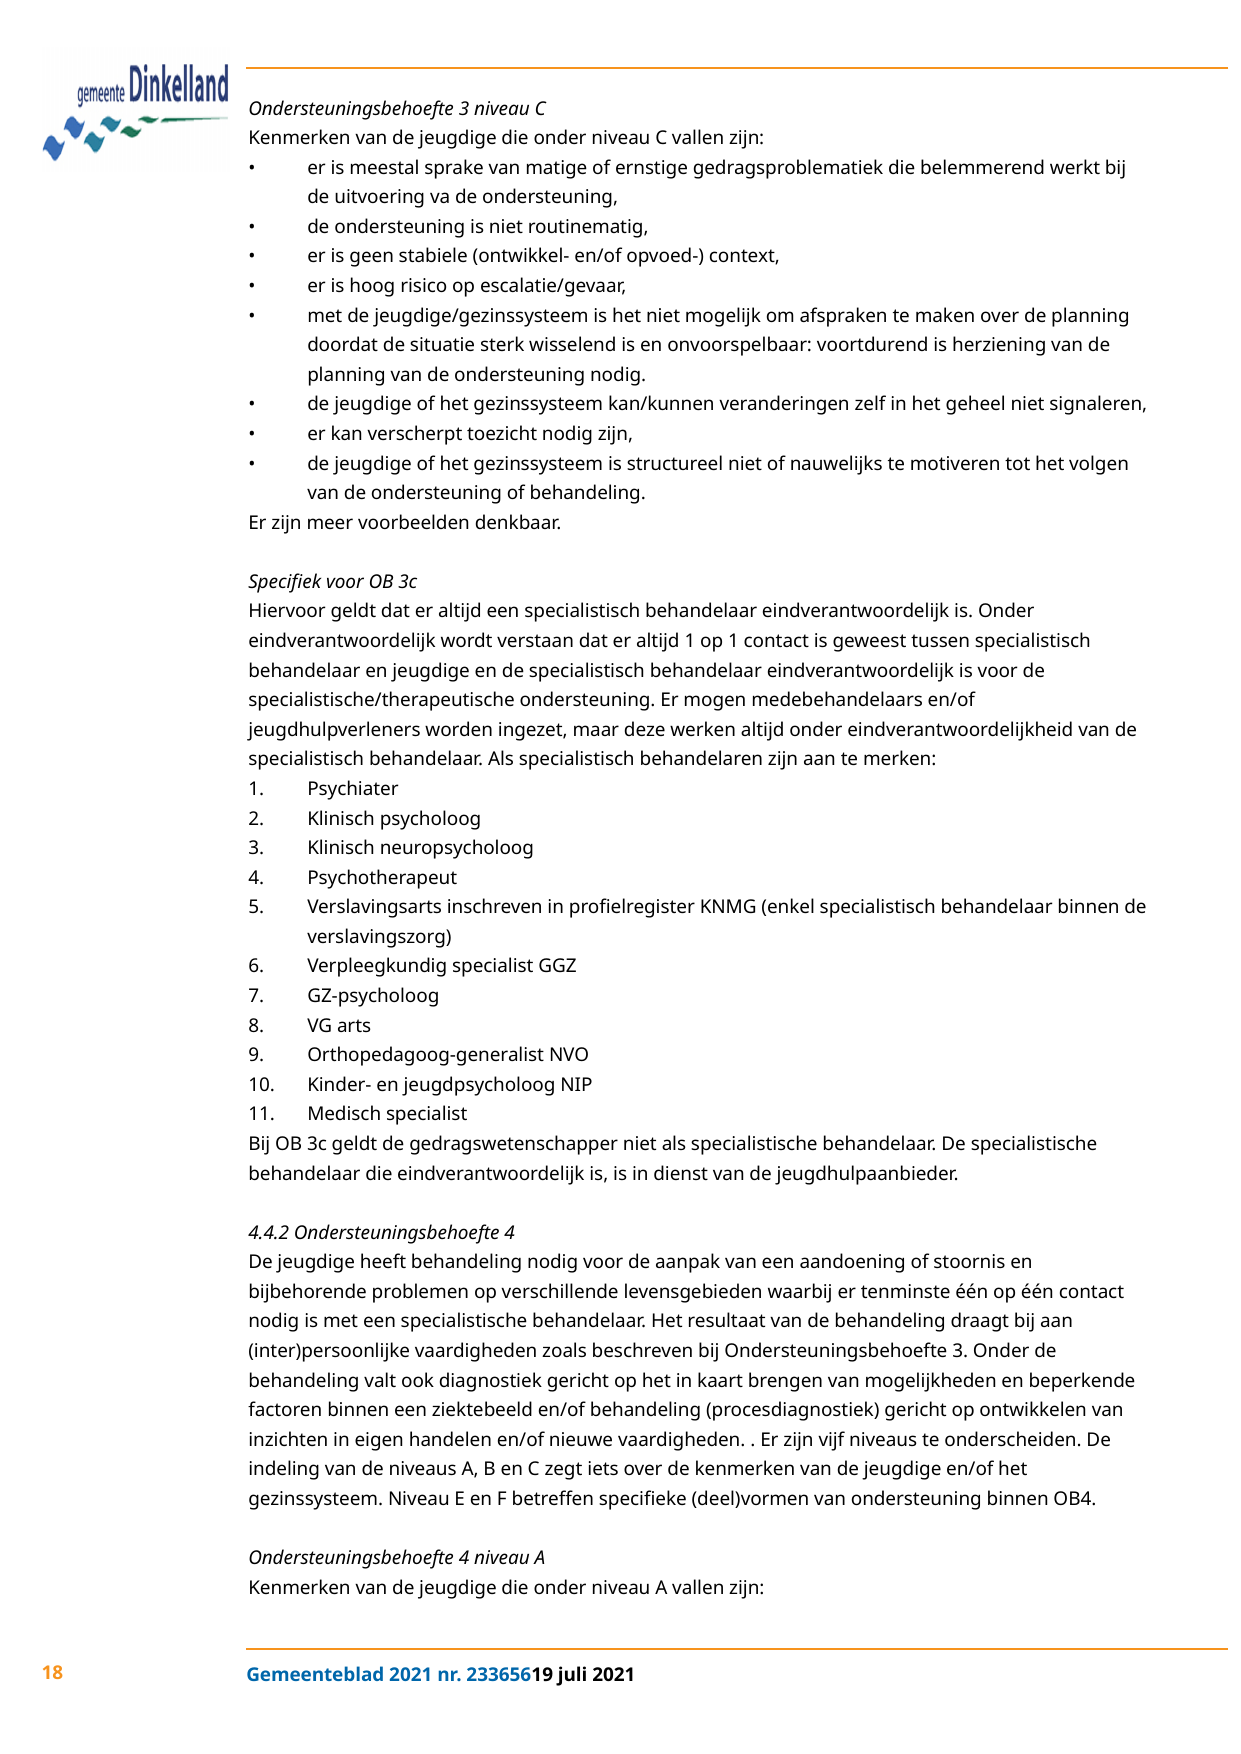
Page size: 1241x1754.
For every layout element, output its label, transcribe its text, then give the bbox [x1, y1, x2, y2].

text Specifiek voor OB 3c [248, 568, 1152, 594]
list met de jeugdige/gezinssysteem is het niet mogelijk om afspraken te maken over de planning doordat de situatie sterk wisselend is en onvoorspelbaar: voortdurend is herziening van de planning van de ondersteuning nodig. [248, 302, 1152, 387]
list er is geen stabiele (ontwikkel- en/of opvoed-) context, [248, 243, 1152, 268]
list er kan verscherpt toezicht nodig zijn, [248, 420, 1152, 446]
text Kenmerken van de jeugdige die onder niveau A vallen zijn: [248, 1574, 1152, 1600]
list Psychiater [248, 775, 1152, 801]
text Ondersteuningsbehoefte 3 niveau C [248, 95, 1152, 121]
text 4.4.2 Ondersteuningsbehoefte 4 [248, 1219, 1152, 1245]
text Er zijn meer voorbeelden denkbaar. [248, 509, 1152, 535]
list de ondersteuning is niet routinematig, [248, 213, 1152, 239]
text Kenmerken van de jeugdige die onder niveau C vallen zijn: [248, 124, 1152, 150]
text Bij OB 3c geldt de gedragswetenschapper niet als specialistische behandelaar. De specialistische behandelaar die eindverantwoordelijk is, is in dienst van de jeugdhulpaanbieder. [248, 1130, 1152, 1186]
list de jeugdige of het gezinssysteem is structureel niet of nauwelijks te motiveren tot het volgen van de ondersteuning of behandeling. [248, 450, 1152, 505]
list VG arts [248, 1012, 1152, 1038]
list Klinisch psycholoog [248, 805, 1152, 831]
list Orthopedagoog-generalist NVO [248, 1041, 1152, 1067]
list Medisch specialist [248, 1101, 1152, 1126]
text Ondersteuningsbehoefte 4 niveau A [248, 1544, 1152, 1570]
list de jeugdige of het gezinssysteem kan/kunnen veranderingen zelf in het geheel niet signaleren, [248, 391, 1152, 416]
list er is meestal sprake van matige of ernstige gedragsproblematiek die belemmerend werkt bij de uitvoering va de ondersteuning, [248, 154, 1152, 209]
list GZ-psycholoog [248, 982, 1152, 1008]
list Klinisch neuropsycholoog [248, 834, 1152, 860]
text Hiervoor geldt dat er altijd een specialistisch behandelaar eindverantwoordelijk is. Onder eindverantwoordelijk wordt verstaan dat er altijd 1 op 1 contact is geweest tussen specialistisch behandelaar en jeugdige en de specialistisch behandelaar eindverantwoordelijk is voor de specialistische/therapeutische ondersteuning. Er mogen medebehandelaars en/of jeugdhulpverleners worden ingezet, maar deze werken altijd onder eindverantwoordelijkheid van de specialistisch behandelaar. Als specialistisch behandelaren zijn aan te merken: [248, 598, 1152, 771]
list Kinder- en jeugdpsycholoog NIP [248, 1071, 1152, 1097]
list Psychotherapeut [248, 864, 1152, 890]
list Verpleegkundig specialist GGZ [248, 953, 1152, 978]
list er is hoog risico op escalatie/gevaar, [248, 272, 1152, 298]
text De jeugdige heeft behandeling nodig voor de aanpak van een aandoening of stoornis en bijbehorende problemen op verschillende levensgebieden waarbij er tenminste één op één contact nodig is met een specialistische behandelaar. Het resultaat van de behandeling draagt bij aan (inter)persoonlijke vaardigheden zoals beschreven bij Ondersteuningsbehoefte 3. Onder de behandeling valt ook diagnostiek gericht op het in kaart brengen van mogelijkheden en beperkende factoren binnen een ziektebeeld en/of behandeling (procesdiagnostiek) gericht op ontwikkelen van inzichten in eigen handelen en/of nieuwe vaardigheden. . Er zijn vijf niveaus te onderscheiden. De indeling van de niveaus A, B en C zegt iets over de kenmerken van de jeugdige en/of het gezinssysteem. Niveau E en F betreffen specifieke (deel)vormen van ondersteuning binnen OB4. [248, 1248, 1152, 1511]
list Verslavingsarts inschreven in profielregister KNMG (enkel specialistisch behandelaar binnen de verslavingszorg) [248, 893, 1152, 949]
picture [41, 47, 231, 172]
